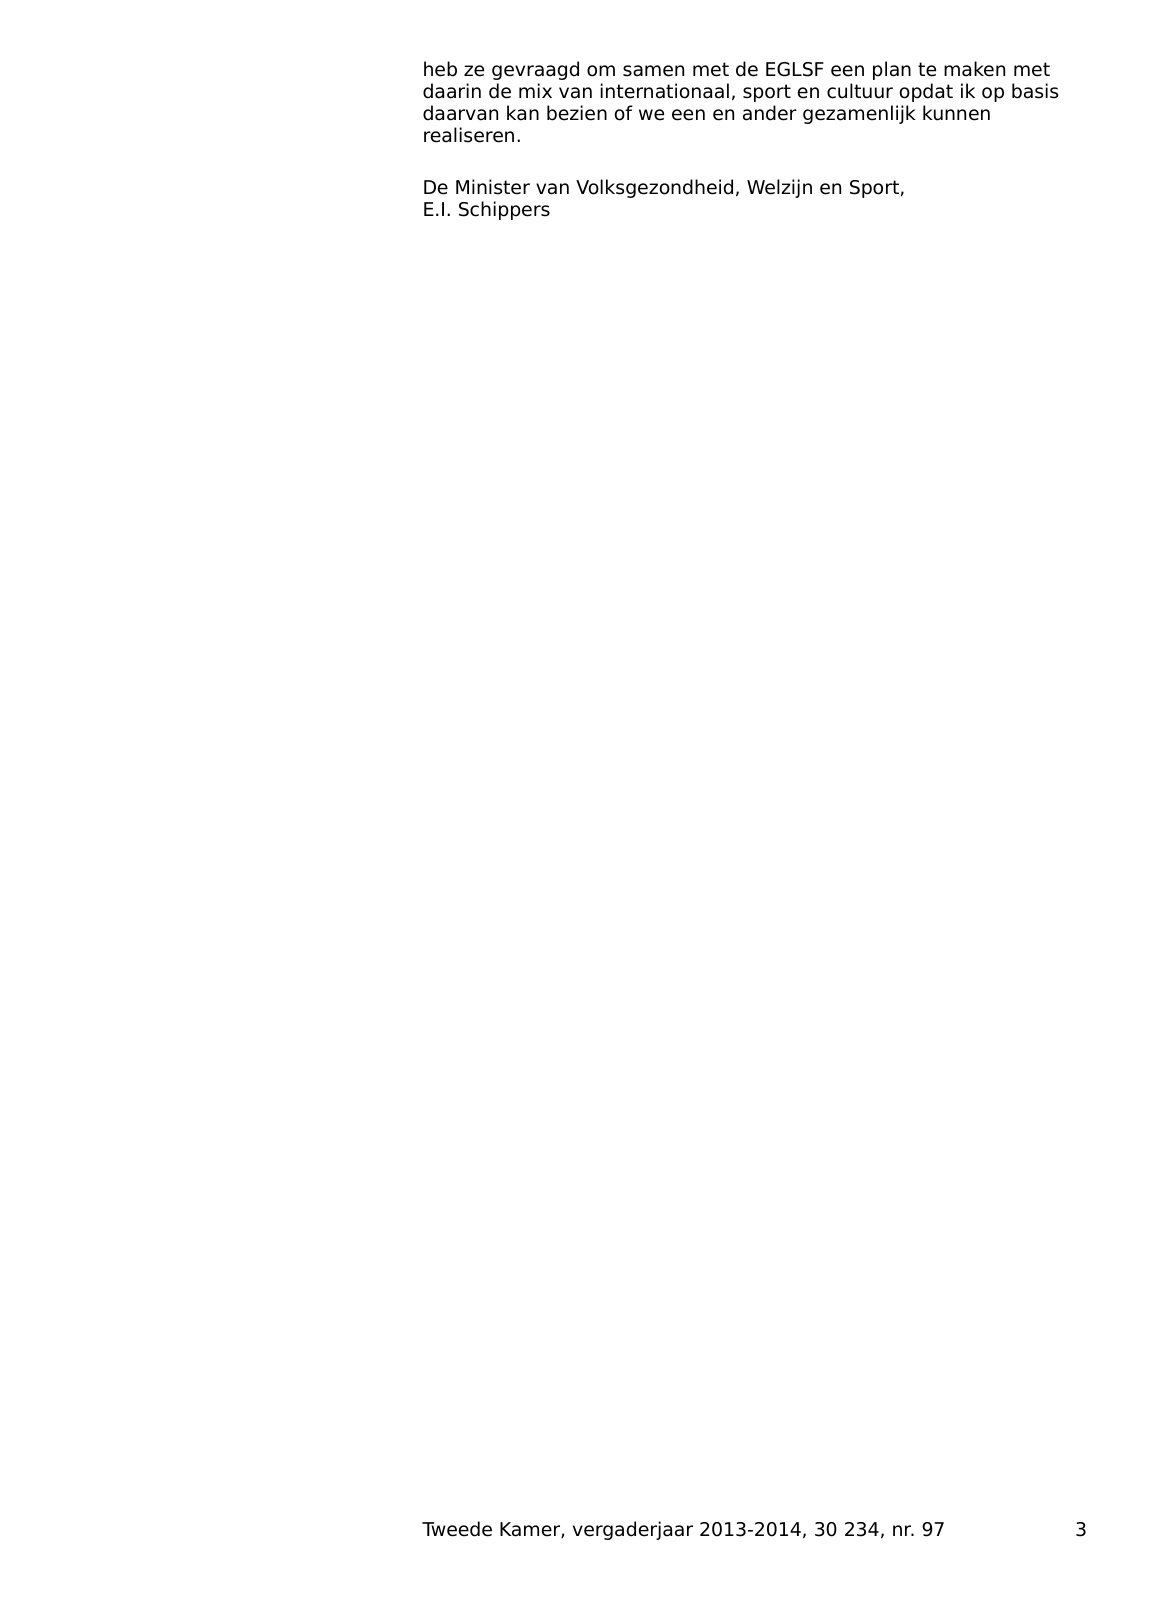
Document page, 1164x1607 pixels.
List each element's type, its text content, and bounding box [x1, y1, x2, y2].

text De Minister van Volksgezondheid, Welzijn en Sport, E.I. Schippers [422, 177, 1087, 221]
text heb ze gevraagd om samen met de EGLSF een plan te maken met daarin de mix van internationaal, sport en cultuur opdat ik op basis daarvan kan bezien of we een en ander gezamenlijk kunnen realiseren. [422, 59, 1087, 147]
